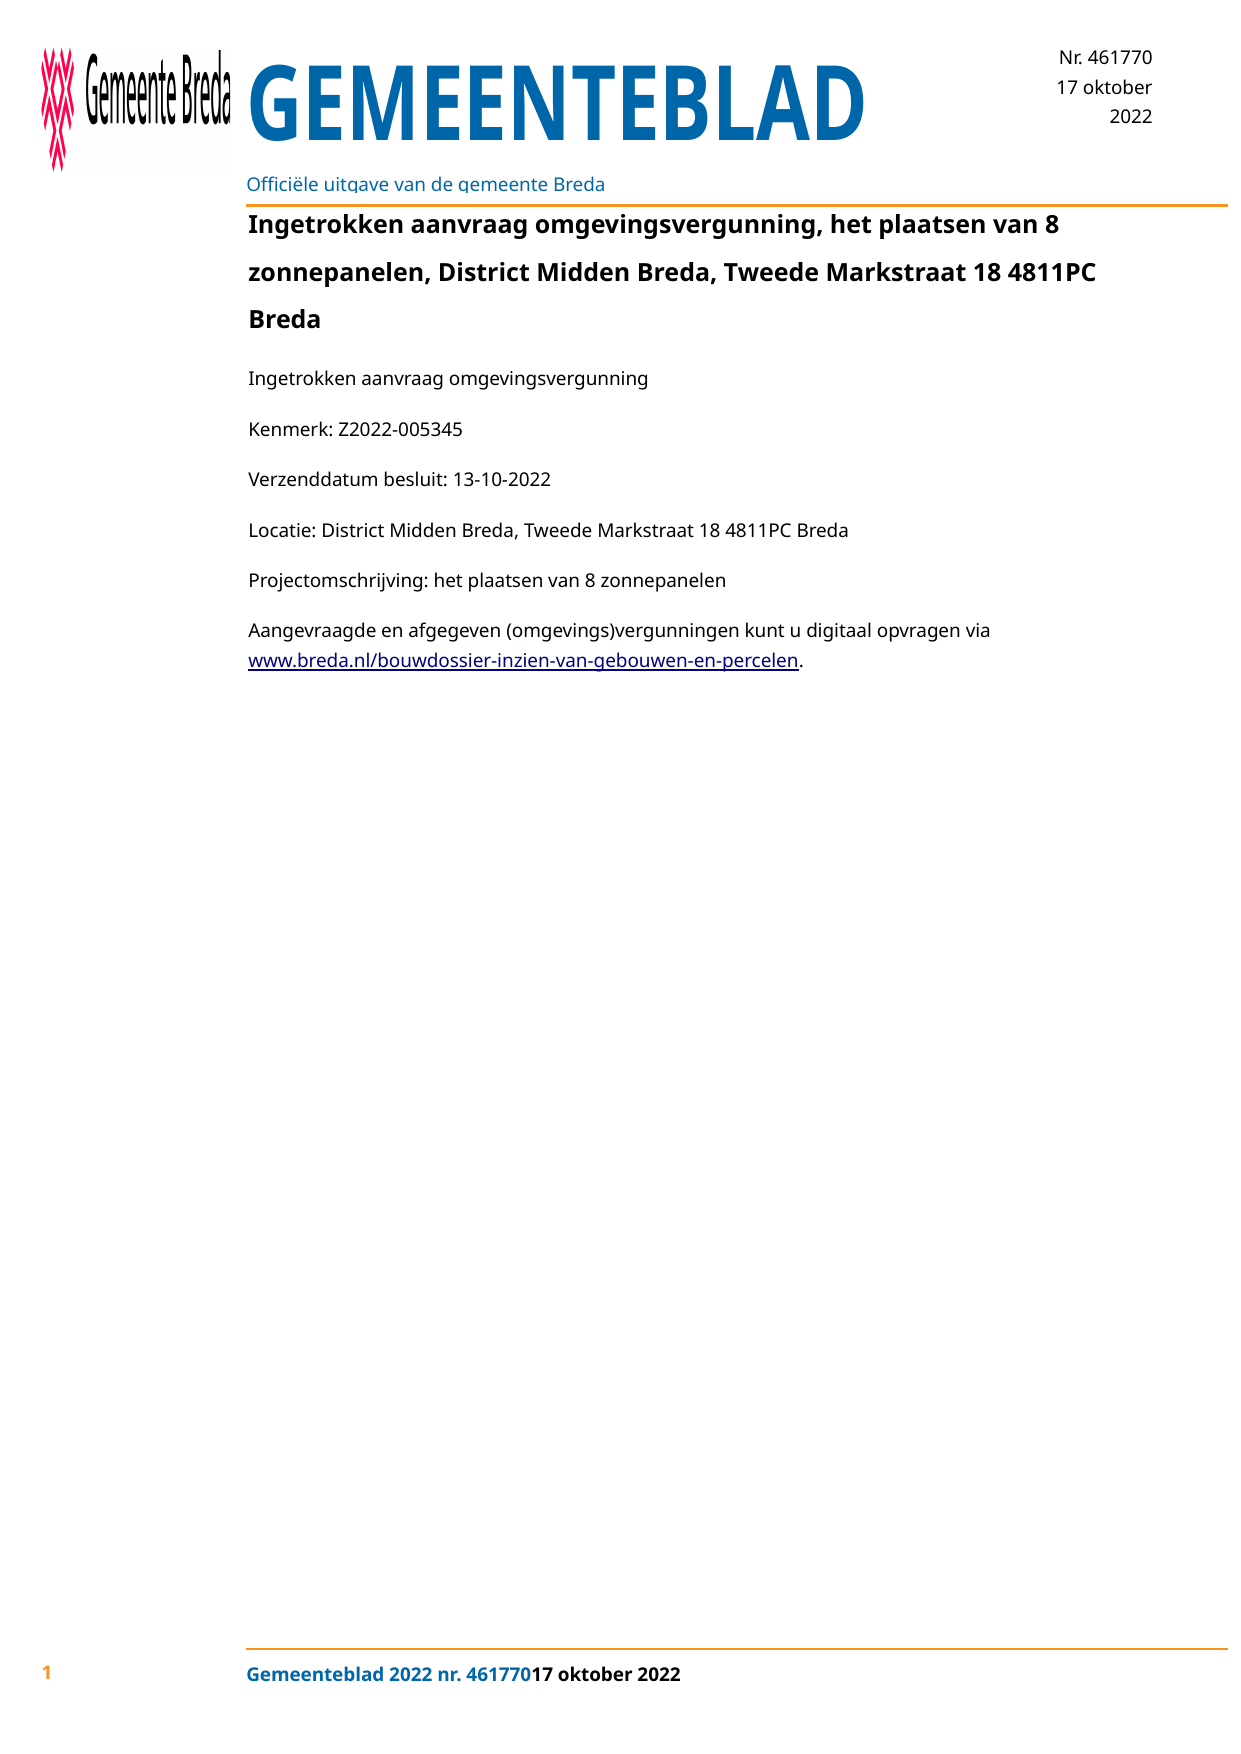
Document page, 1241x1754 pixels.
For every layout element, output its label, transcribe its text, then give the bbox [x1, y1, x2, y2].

text Verzenddatum besluit: 13-10-2022 [248, 466, 1152, 492]
text Kenmerk: Z2022-005345 [248, 416, 1152, 442]
text Ingetrokken aanvraag omgevingsvergunning [248, 366, 1152, 391]
text Aangevraagde en afgegeven (omgevings)vergunningen kunt u digitaal opvragen via www.breda.nl/bouwdossier-inzien-van-gebouwen-en-percelen. [248, 618, 1152, 673]
text Ingetrokken aanvraag omgevingsvergunning, het plaatsen van 8 zonnepanelen, District Midden Breda, Tweede Markstraat 18 4811PC Breda [248, 207, 1152, 336]
picture [41, 47, 231, 172]
text Locatie: District Midden Breda, Tweede Markstraat 18 4811PC Breda [248, 517, 1152, 542]
text Projectomschrijving: het plaatsen van 8 zonnepanelen [248, 567, 1152, 593]
